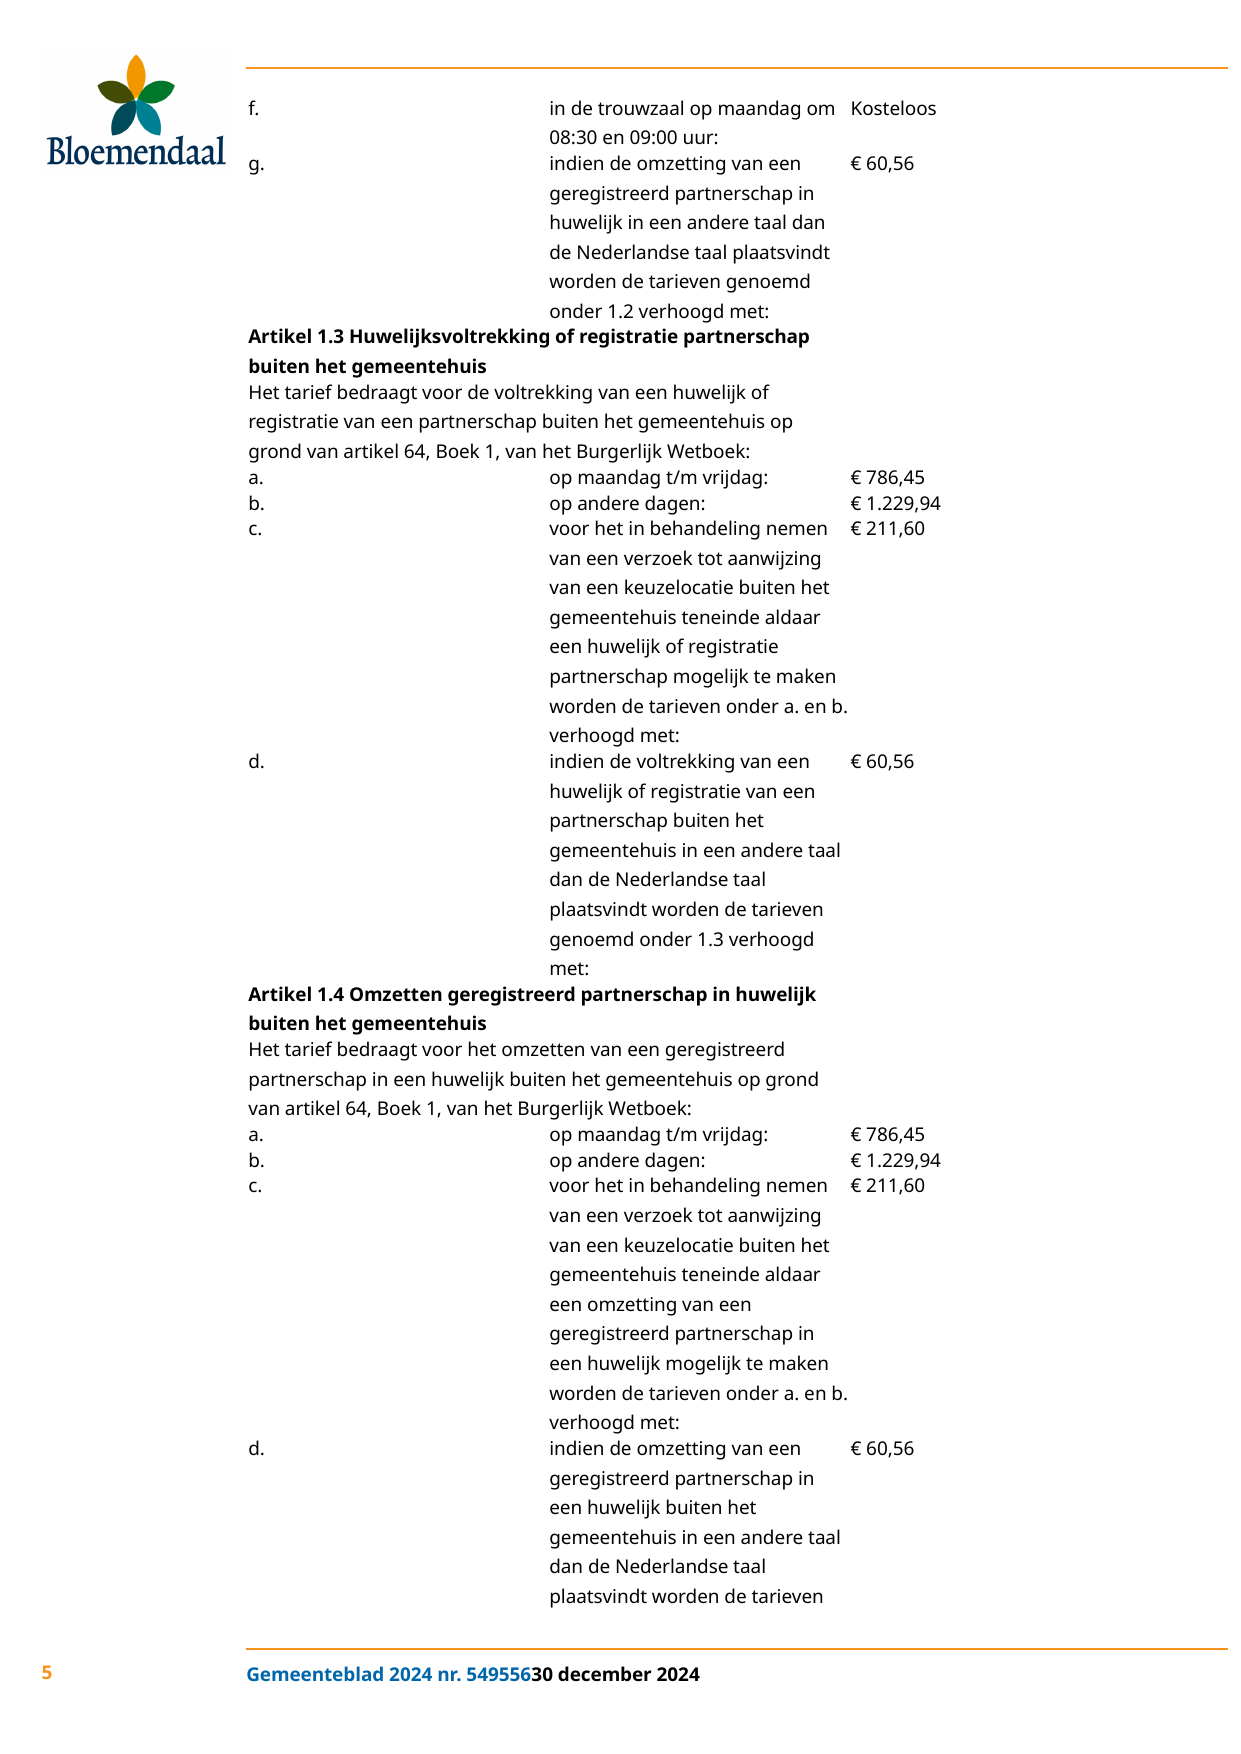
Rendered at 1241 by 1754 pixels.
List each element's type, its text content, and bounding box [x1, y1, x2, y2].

table_cell op maandag t/m vrijdag: [549, 1121, 850, 1147]
table_cell [850, 1036, 1152, 1121]
table_cell Kosteloos [850, 95, 1152, 150]
table_cell € 786,45 [850, 1121, 1152, 1147]
table_cell op maandag t/m vrijdag: [549, 464, 850, 490]
table_cell f. [248, 95, 549, 150]
table_cell Artikel 1.3 Huwelijksvoltrekking of registratie partnerschap buiten het gemeentehuis [248, 324, 850, 379]
table_cell [850, 324, 1152, 379]
table_cell d. [248, 748, 549, 981]
table_cell g. [248, 150, 549, 324]
table_cell indien de omzetting van een geregistreerd partnerschap in huwelijk in een andere taal dan de Nederlandse taal plaatsvindt worden de tarieven genoemd onder 1.2 verhoogd met: [549, 150, 850, 324]
table_cell d. [248, 1435, 549, 1609]
table_cell op andere dagen: [549, 1147, 850, 1173]
table_cell € 211,60 [850, 515, 1152, 748]
table_cell c. [248, 515, 549, 748]
table_cell € 211,60 [850, 1173, 1152, 1435]
picture [41, 47, 231, 172]
table_cell a. [248, 464, 549, 490]
table_cell [850, 379, 1152, 464]
table_cell Het tarief bedraagt voor de voltrekking van een huwelijk of registratie van een partnerschap buiten het gemeentehuis op grond van artikel 64, Boek 1, van het Burgerlijk Wetboek: [248, 379, 850, 464]
table_cell Artikel 1.4 Omzetten geregistreerd partnerschap in huwelijk buiten het gemeentehuis [248, 981, 850, 1036]
table_cell in de trouwzaal op maandag om 08:30 en 09:00 uur: [549, 95, 850, 150]
table_cell b. [248, 490, 549, 515]
table_cell Het tarief bedraagt voor het omzetten van een geregistreerd partnerschap in een huwelijk buiten het gemeentehuis op grond van artikel 64, Boek 1, van het Burgerlijk Wetboek: [248, 1036, 850, 1121]
table_cell € 1.229,94 [850, 490, 1152, 515]
table_cell € 60,56 [850, 748, 1152, 981]
table_cell € 786,45 [850, 464, 1152, 490]
table_cell op andere dagen: [549, 490, 850, 515]
table_cell b. [248, 1147, 549, 1173]
table_cell [850, 981, 1152, 1036]
table_cell indien de voltrekking van een huwelijk of registratie van een partnerschap buiten het gemeentehuis in een andere taal dan de Nederlandse taal plaatsvindt worden de tarieven genoemd onder 1.3 verhoogd met: [549, 748, 850, 981]
table_cell a. [248, 1121, 549, 1147]
table_cell € 60,56 [850, 1435, 1152, 1609]
table_cell € 1.229,94 [850, 1147, 1152, 1173]
table_cell € 60,56 [850, 150, 1152, 324]
table_cell voor het in behandeling nemen van een verzoek tot aanwijzing van een keuzelocatie buiten het gemeentehuis teneinde aldaar een omzetting van een geregistreerd partnerschap in een huwelijk mogelijk te maken worden de tarieven onder a. en b. verhoogd met: [549, 1173, 850, 1435]
table_cell c. [248, 1173, 549, 1435]
table_cell voor het in behandeling nemen van een verzoek tot aanwijzing van een keuzelocatie buiten het gemeentehuis teneinde aldaar een huwelijk of registratie partnerschap mogelijk te maken worden de tarieven onder a. en b. verhoogd met: [549, 515, 850, 748]
table_cell indien de omzetting van een geregistreerd partnerschap in een huwelijk buiten het gemeentehuis in een andere taal dan de Nederlandse taal plaatsvindt worden de tarieven [549, 1435, 850, 1609]
